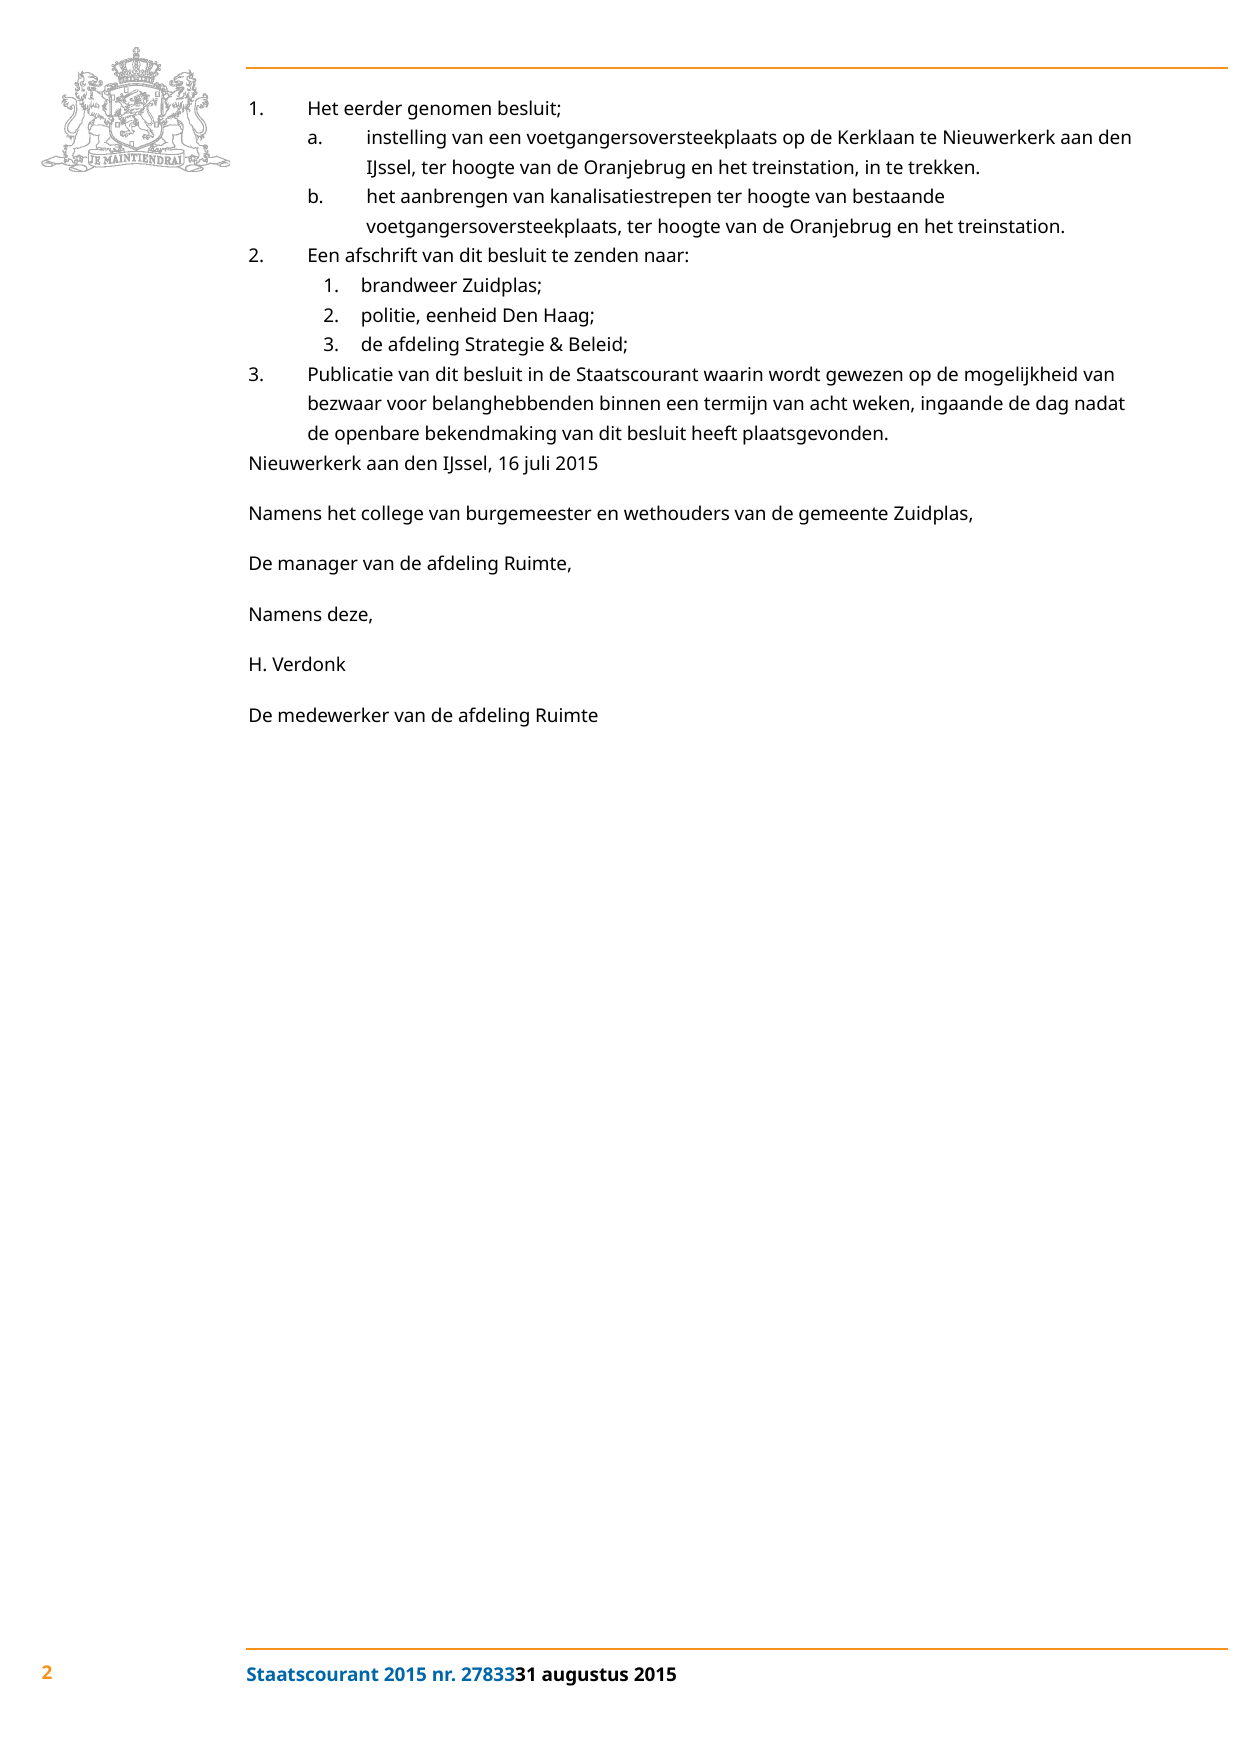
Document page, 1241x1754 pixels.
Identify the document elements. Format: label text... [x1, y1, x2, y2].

list de afdeling Strategie & Beleid; [323, 331, 1152, 357]
text Nieuwerkerk aan den IJssel, 16 juli 2015 [248, 450, 1152, 476]
list Het eerder genomen besluit; [248, 95, 1152, 121]
text Namens deze, [248, 601, 1152, 627]
list Een afschrift van dit besluit te zenden naar: [248, 243, 1152, 268]
text H. Verdonk [248, 651, 1152, 677]
list instelling van een voetgangersoversteekplaats op de Kerklaan te Nieuwerkerk aan den IJssel, ter hoogte van de Oranjebrug en het treinstation, in te trekken. [307, 124, 1152, 180]
list Publicatie van dit besluit in de Staatscourant waarin wordt gewezen op de mogelijkheid van bezwaar voor belanghebbenden binnen een termijn van acht weken, ingaande de dag nadat de openbare bekendmaking van dit besluit heeft plaatsgevonden. [248, 361, 1152, 446]
picture [41, 47, 231, 172]
text De manager van de afdeling Ruimte, [248, 551, 1152, 576]
text Namens het college van burgemeester en wethouders van de gemeente Zuidplas, [248, 500, 1152, 526]
list politie, eenheid Den Haag; [323, 302, 1152, 328]
list brandweer Zuidplas; [323, 272, 1152, 298]
text De medewerker van de afdeling Ruimte [248, 702, 1152, 728]
list het aanbrengen van kanalisatiestrepen ter hoogte van bestaande voetgangersoversteekplaats, ter hoogte van de Oranjebrug en het treinstation. [307, 183, 1152, 239]
